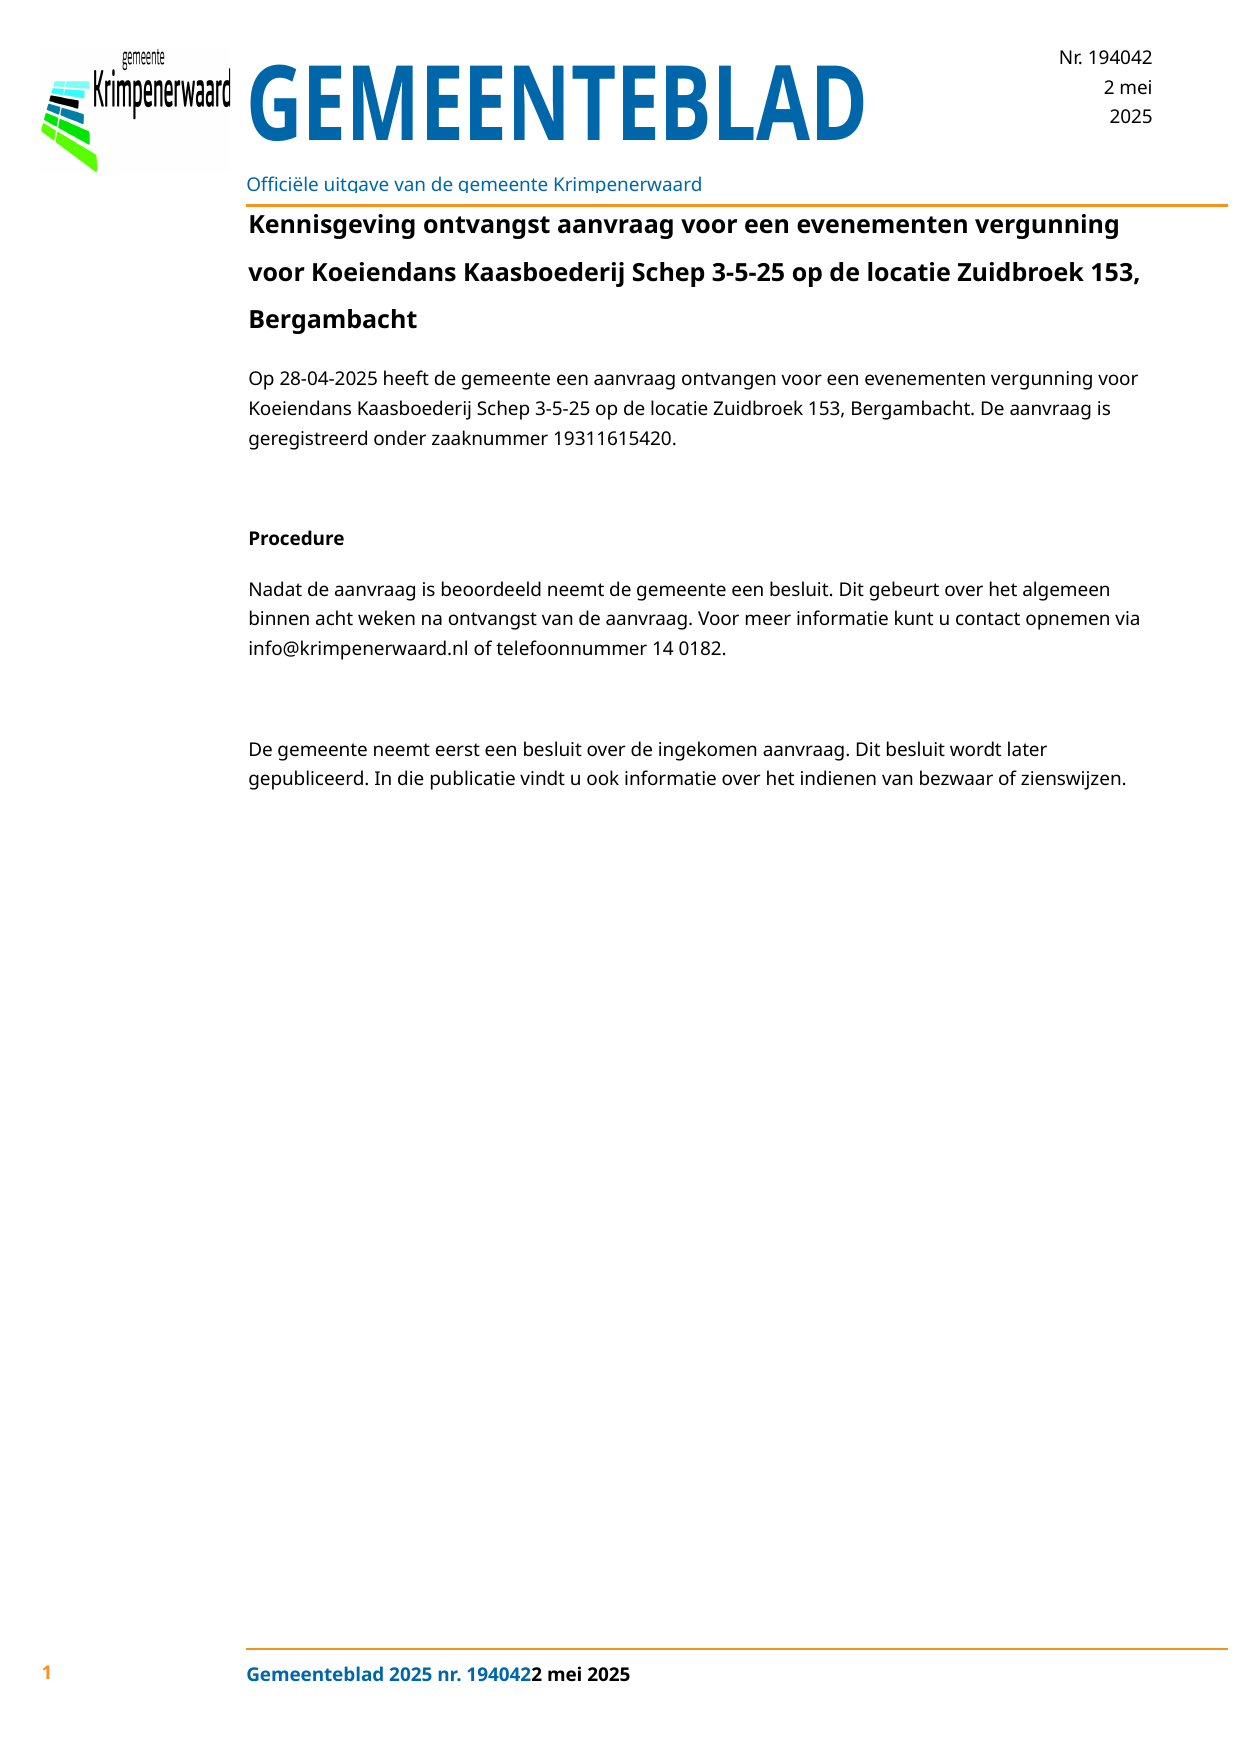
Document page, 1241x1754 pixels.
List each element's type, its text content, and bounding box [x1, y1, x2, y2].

text Op 28-04-2025 heeft de gemeente een aanvraag ontvangen voor een evenementen vergunning voor Koeiendans Kaasboederij Schep 3-5-25 op de locatie Zuidbroek 153, Bergambacht. De aanvraag is geregistreerd onder zaaknummer 19311615420. [248, 366, 1152, 450]
text De gemeente neemt eerst een besluit over de ingekomen aanvraag. Dit besluit wordt later gepubliceerd. In die publicatie vindt u ook informatie over het indienen van bezwaar of zienswijzen. [248, 736, 1152, 791]
text Procedure [248, 526, 1152, 551]
text Kennisgeving ontvangst aanvraag voor een evenementen vergunning voor Koeiendans Kaasboederij Schep 3-5-25 op de locatie Zuidbroek 153, Bergambacht [248, 207, 1152, 336]
text Nadat de aanvraag is beoordeeld neemt de gemeente een besluit. Dit gebeurt over het algemeen binnen acht weken na ontvangst van de aanvraag. Voor meer informatie kunt u contact opnemen via info@krimpenerwaard.nl of telefoonnummer 14 0182. [248, 576, 1152, 661]
picture [41, 47, 231, 172]
